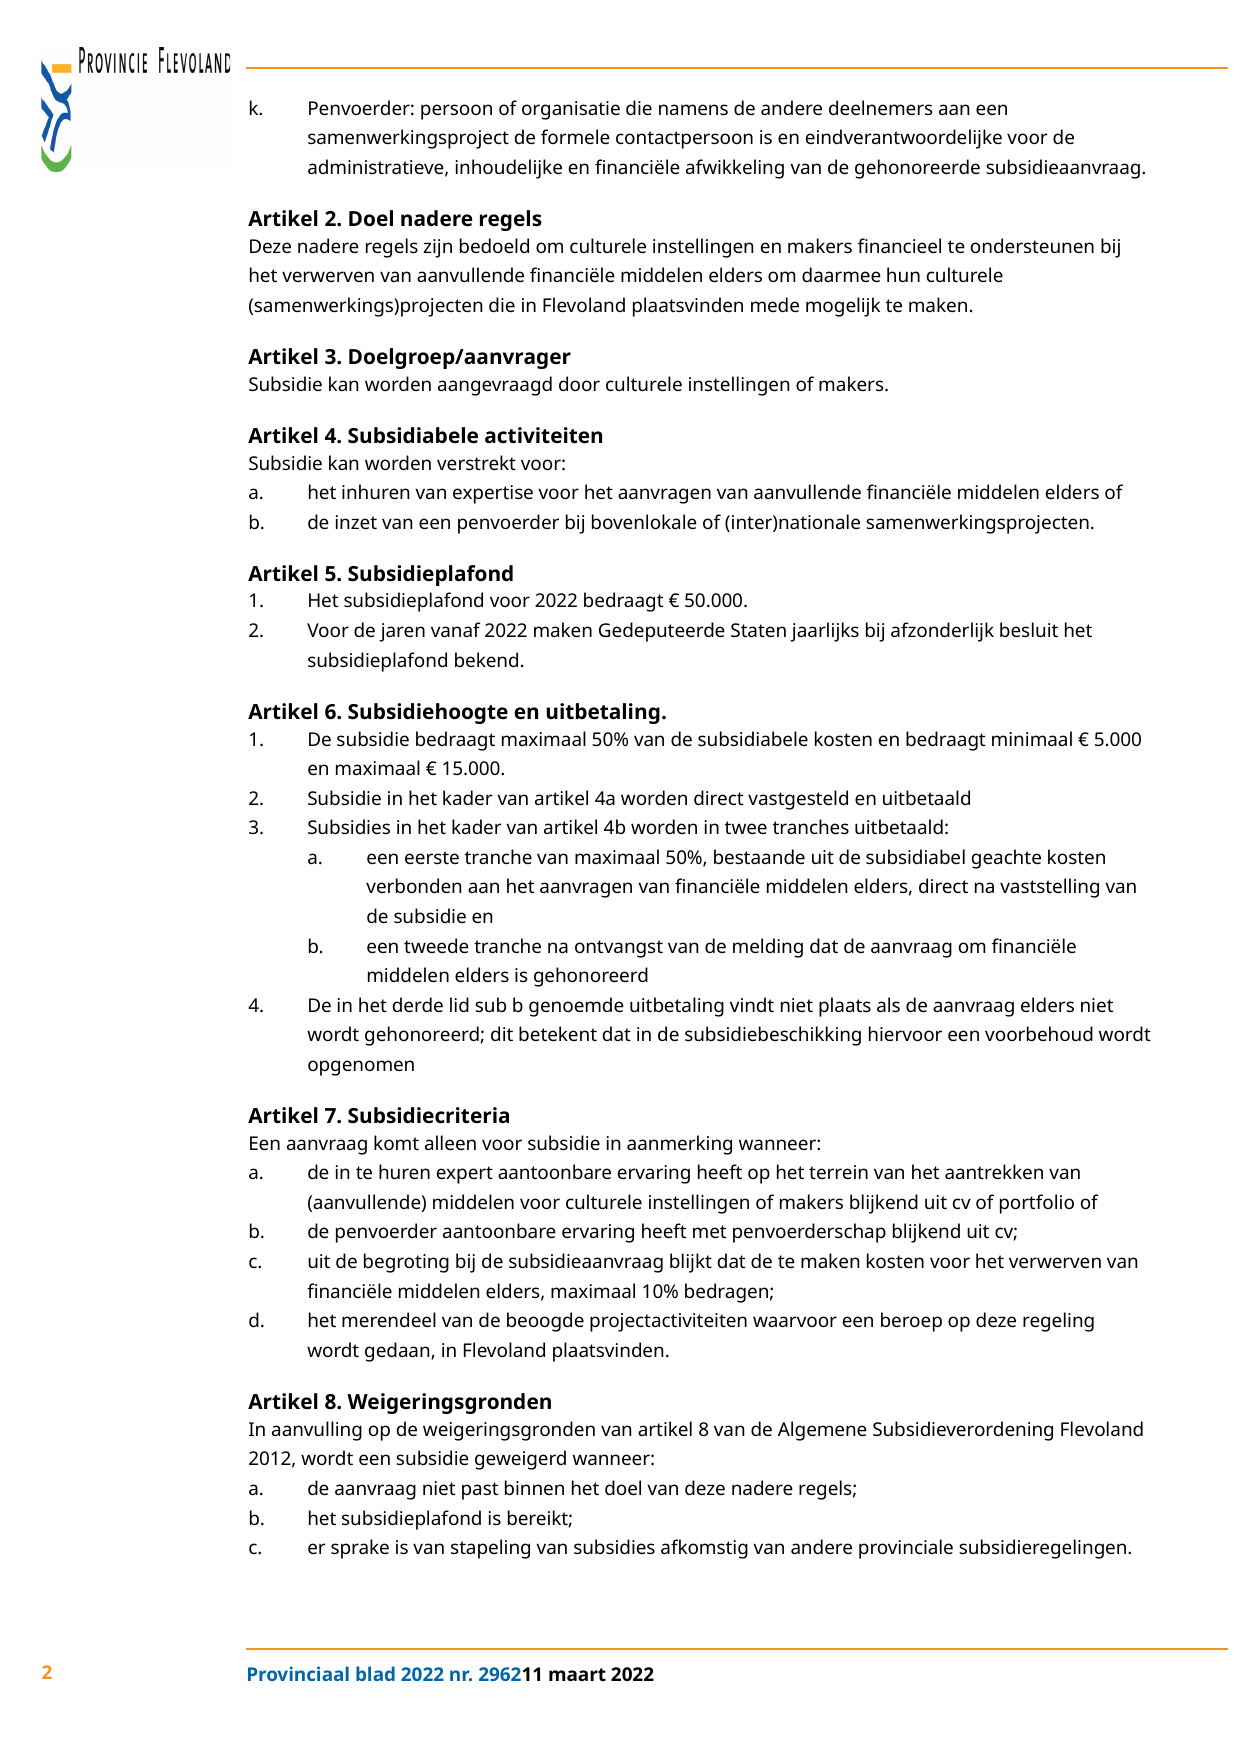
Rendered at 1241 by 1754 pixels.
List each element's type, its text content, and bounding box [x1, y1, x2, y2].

list uit de begroting bij de subsidieaanvraag blijkt dat de te maken kosten voor het verwerven van financiële middelen elders, maximaal 10% bedragen; [248, 1248, 1152, 1304]
text Artikel 6. Subsidiehoogte en uitbetaling. [248, 697, 1152, 726]
text Artikel 3. Doelgroep/aanvrager [248, 342, 1152, 371]
list de in te huren expert aantoonbare ervaring heeft op het terrein van het aantrekken van (aanvullende) middelen voor culturele instellingen of makers blijkend uit cv of portfolio of [248, 1159, 1152, 1215]
list De in het derde lid sub b genoemde uitbetaling vindt niet plaats als de aanvraag elders niet wordt gehonoreerd; dit betekent dat in de subsidiebeschikking hiervoor een voorbehoud wordt opgenomen [248, 992, 1152, 1077]
list het inhuren van expertise voor het aanvragen van aanvullende financiële middelen elders of [248, 479, 1152, 505]
list de inzet van een penvoerder bij bovenlokale of (inter)nationale samenwerkingsprojecten. [248, 509, 1152, 534]
list De subsidie bedraagt maximaal 50% van de subsidiabele kosten en bedraagt minimaal € 5.000 en maximaal € 15.000. [248, 726, 1152, 781]
list het merendeel van de beoogde projectactiviteiten waarvoor een beroep op deze regeling wordt gedaan, in Flevoland plaatsvinden. [248, 1307, 1152, 1363]
text Artikel 4. Subsidiabele activiteiten [248, 421, 1152, 450]
text Subsidie kan worden verstrekt voor: [248, 450, 1152, 475]
list Het subsidieplafond voor 2022 bedraagt € 50.000. [248, 588, 1152, 613]
text Artikel 8. Weigeringsgronden [248, 1387, 1152, 1416]
list de penvoerder aantoonbare ervaring heeft met penvoerderschap blijkend uit cv; [248, 1219, 1152, 1244]
text Artikel 5. Subsidieplafond [248, 559, 1152, 588]
list een eerste tranche van maximaal 50%, bestaande uit de subsidiabel geachte kosten verbonden aan het aanvragen van financiële middelen elders, direct na vaststelling van de subsidie en [307, 844, 1152, 929]
list Penvoerder: persoon of organisatie die namens de andere deelnemers aan een samenwerkingsproject de formele contactpersoon is en eindverantwoordelijke voor de administratieve, inhoudelijke en financiële afwikkeling van de gehonoreerde subsidieaanvraag. [248, 95, 1152, 180]
text Een aanvraag komt alleen voor subsidie in aanmerking wanneer: [248, 1130, 1152, 1156]
text Artikel 7. Subsidiecriteria [248, 1102, 1152, 1130]
list Voor de jaren vanaf 2022 maken Gedeputeerde Staten jaarlijks bij afzonderlijk besluit het subsidieplafond bekend. [248, 617, 1152, 673]
list er sprake is van stapeling van subsidies afkomstig van andere provinciale subsidieregelingen. [248, 1534, 1152, 1560]
list een tweede tranche na ontvangst van de melding dat de aanvraag om financiële middelen elders is gehonoreerd [307, 933, 1152, 988]
text Deze nadere regels zijn bedoeld om culturele instellingen en makers financieel te ondersteunen bij het verwerven van aanvullende financiële middelen elders om daarmee hun culturele (samenwerkings)projecten die in Flevoland plaatsvinden mede mogelijk te maken. [248, 233, 1152, 318]
list Subsidies in het kader van artikel 4b worden in twee tranches uitbetaald: [248, 814, 1152, 840]
text Subsidie kan worden aangevraagd door culturele instellingen of makers. [248, 371, 1152, 397]
list de aanvraag niet past binnen het doel van deze nadere regels; [248, 1475, 1152, 1501]
list het subsidieplafond is bereikt; [248, 1505, 1152, 1530]
list Subsidie in het kader van artikel 4a worden direct vastgesteld en uitbetaald [248, 785, 1152, 811]
picture [41, 47, 231, 172]
text Artikel 2. Doel nadere regels [248, 204, 1152, 233]
text In aanvulling op de weigeringsgronden van artikel 8 van de Algemene Subsidieverordening Flevoland 2012, wordt een subsidie geweigerd wanneer: [248, 1416, 1152, 1471]
